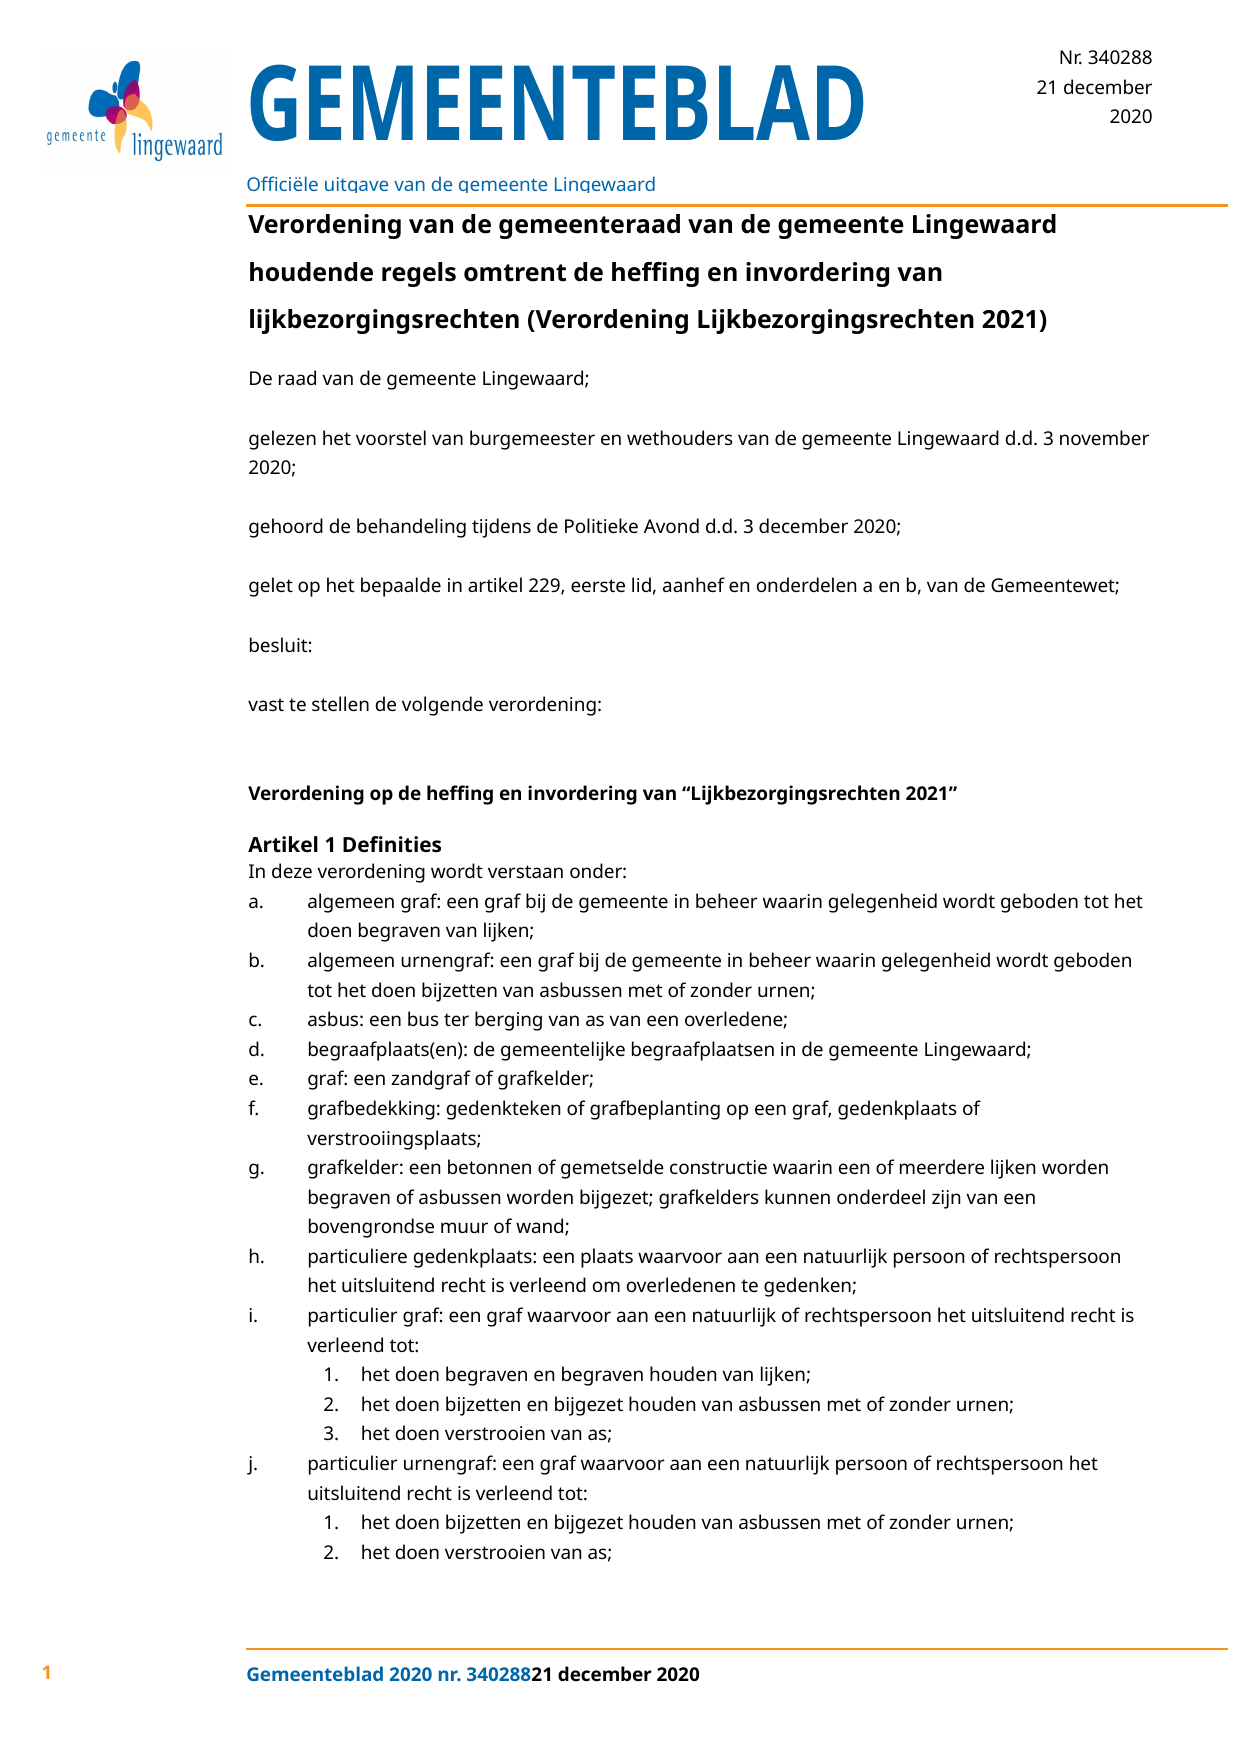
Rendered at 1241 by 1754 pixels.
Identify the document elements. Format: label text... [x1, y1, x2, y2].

text gelet op het bepaalde in artikel 229, eerste lid, aanhef en onderdelen a en b, van de Gemeentewet; [248, 573, 1152, 598]
list graf: een zandgraf of grafkelder; [248, 1066, 1152, 1091]
list het doen bijzetten en bijgezet houden van asbussen met of zonder urnen; [323, 1391, 1152, 1417]
text Verordening van de gemeenteraad van de gemeente Lingewaard houdende regels omtrent de heffing en invordering van lijkbezorgingsrechten (Verordening Lijkbezorgingsrechten 2021) [248, 207, 1152, 336]
text Verordening op de heffing en invordering van “Lijkbezorgingsrechten 2021” [248, 780, 1152, 805]
list het doen begraven en begraven houden van lijken; [323, 1361, 1152, 1387]
text vast te stellen de volgende verordening: [248, 691, 1152, 717]
text gelezen het voorstel van burgemeester en wethouders van de gemeente Lingewaard d.d. 3 november 2020; [248, 425, 1152, 480]
list algemeen urnengraf: een graf bij de gemeente in beheer waarin gelegenheid wordt geboden tot het doen bijzetten van asbussen met of zonder urnen; [248, 947, 1152, 1003]
text In deze verordening wordt verstaan onder: [248, 858, 1152, 884]
text gehoord de behandeling tijdens de Politieke Avond d.d. 3 december 2020; [248, 513, 1152, 539]
list particuliere gedenkplaats: een plaats waarvoor aan een natuurlijk persoon of rechtspersoon het uitsluitend recht is verleend om overledenen te gedenken; [248, 1243, 1152, 1298]
text Artikel 1 Definities [248, 830, 1152, 858]
list particulier graf: een graf waarvoor aan een natuurlijk of rechtspersoon het uitsluitend recht is verleend tot: [248, 1302, 1152, 1358]
text besluit: [248, 632, 1152, 657]
list algemeen graf: een graf bij de gemeente in beheer waarin gelegenheid wordt geboden tot het doen begraven van lijken; [248, 888, 1152, 943]
list het doen verstrooien van as; [323, 1421, 1152, 1446]
list begraafplaats(en): de gemeentelijke begraafplaatsen in de gemeente Lingewaard; [248, 1036, 1152, 1062]
list grafbedekking: gedenkteken of grafbeplanting op een graf, gedenkplaats of verstrooiingsplaats; [248, 1095, 1152, 1151]
list het doen verstrooien van as; [323, 1539, 1152, 1565]
picture [41, 47, 231, 172]
list grafkelder: een betonnen of gemetselde constructie waarin een of meerdere lijken worden begraven of asbussen worden bijgezet; grafkelders kunnen onderdeel zijn van een bovengrondse muur of wand; [248, 1154, 1152, 1239]
text De raad van de gemeente Lingewaard; [248, 366, 1152, 391]
list het doen bijzetten en bijgezet houden van asbussen met of zonder urnen; [323, 1509, 1152, 1535]
list particulier urnengraf: een graf waarvoor aan een natuurlijk persoon of rechtspersoon het uitsluitend recht is verleend tot: [248, 1450, 1152, 1506]
list asbus: een bus ter berging van as van een overledene; [248, 1006, 1152, 1032]
